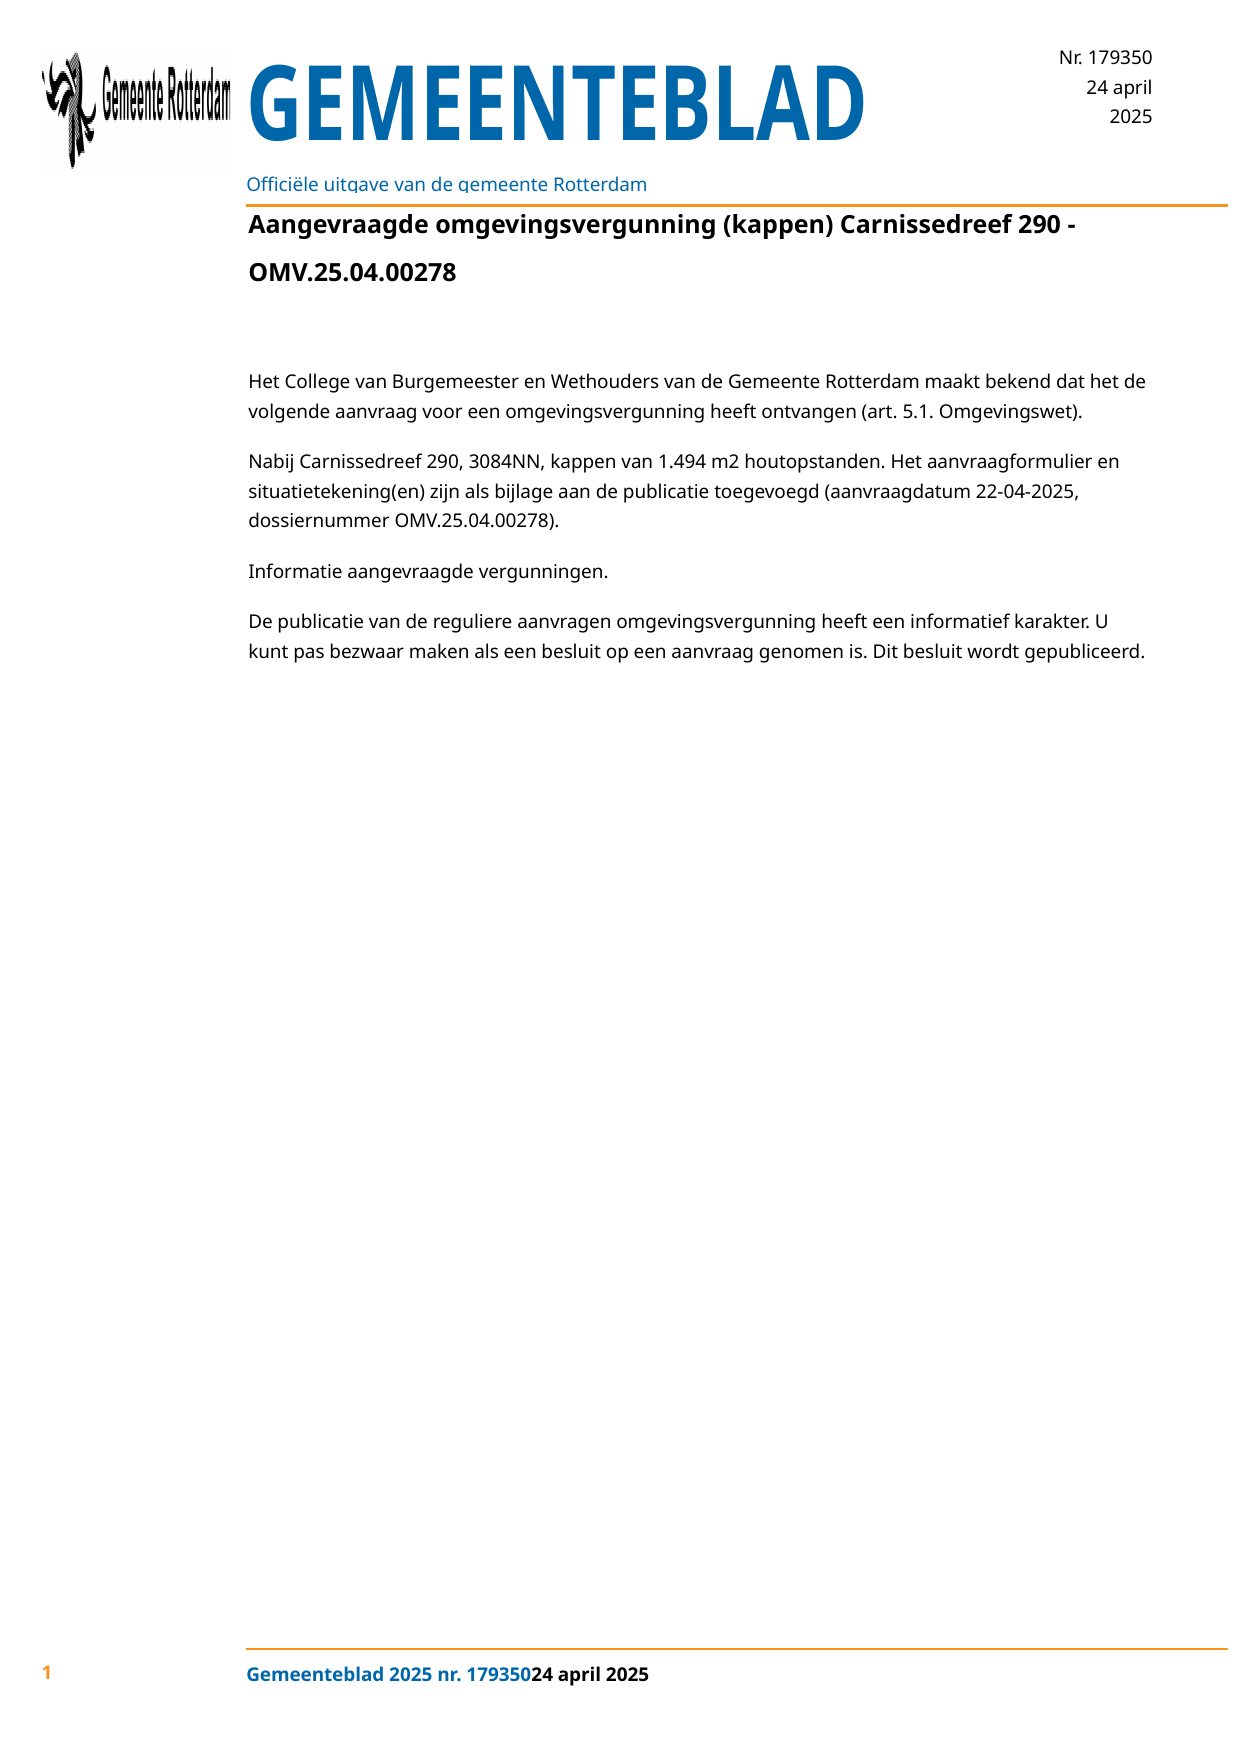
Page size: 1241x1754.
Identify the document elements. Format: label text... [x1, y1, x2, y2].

text De publicatie van de reguliere aanvragen omgevingsvergunning heeft een informatief karakter. U kunt pas bezwaar maken als een besluit op een aanvraag genomen is. Dit besluit wordt gepubliceerd. [248, 608, 1152, 664]
text Aangevraagde omgevingsvergunning (kappen) Carnissedreef 290 - OMV.25.04.00278 [248, 207, 1152, 288]
picture [41, 47, 231, 172]
text Nabij Carnissedreef 290, 3084NN, kappen van 1.494 m2 houtopstanden. Het aanvraagformulier en situatietekening(en) zijn als bijlage aan de publicatie toegevoegd (aanvraagdatum 22-04-2025, dossiernummer OMV.25.04.00278). [248, 448, 1152, 533]
text Informatie aangevraagde vergunningen. [248, 558, 1152, 584]
text Het College van Burgemeester en Wethouders van de Gemeente Rotterdam maakt bekend dat het de volgende aanvraag voor een omgevingsvergunning heeft ontvangen (art. 5.1. Omgevingswet). [248, 368, 1152, 424]
